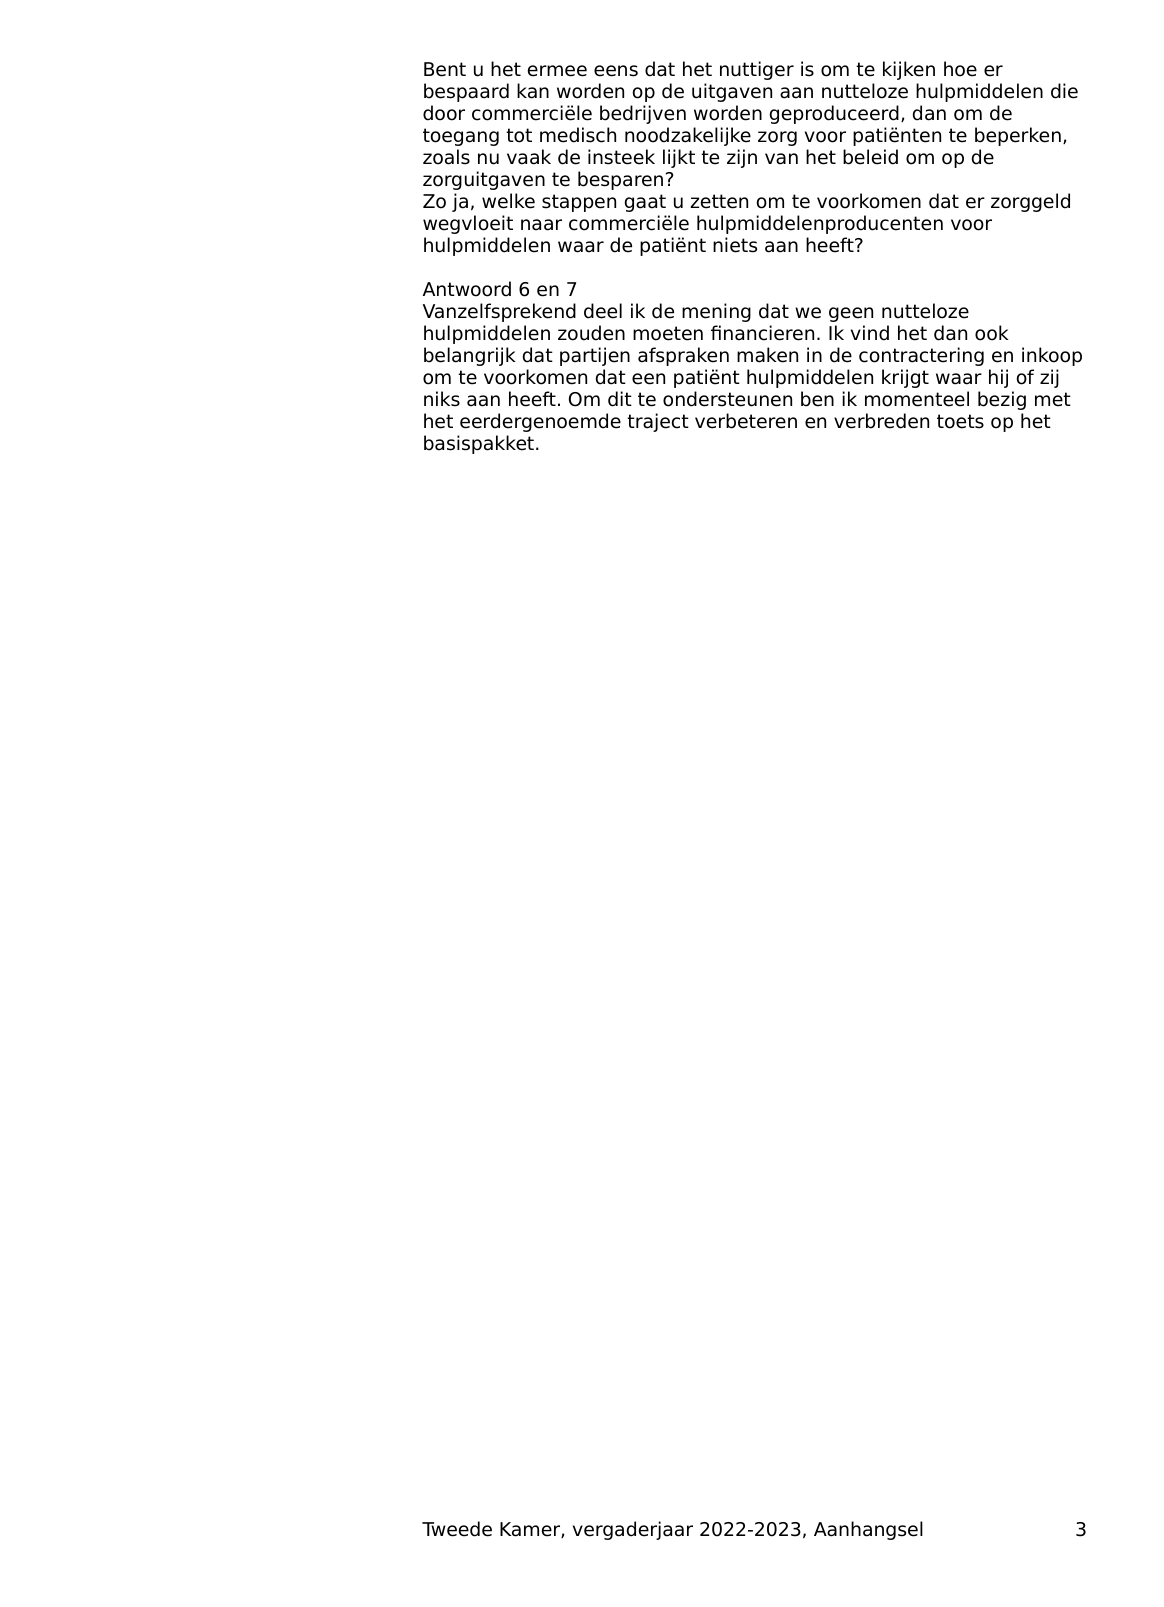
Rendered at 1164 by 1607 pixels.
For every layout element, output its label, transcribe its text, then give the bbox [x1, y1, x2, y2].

text Bent u het ermee eens dat het nuttiger is om te kijken hoe er bespaard kan worden op de uitgaven aan nutteloze hulpmiddelen die door commerciële bedrijven worden geproduceerd, dan om de toegang tot medisch noodzakelijke zorg voor patiënten te beperken, zoals nu vaak de insteek lijkt te zijn van het beleid om op de zorguitgaven te besparen? [422, 59, 1087, 191]
text Zo ja, welke stappen gaat u zetten om te voorkomen dat er zorggeld wegvloeit naar commerciële hulpmiddelenproducenten voor hulpmiddelen waar de patiënt niets aan heeft? [422, 191, 1087, 257]
text Vanzelfsprekend deel ik de mening dat we geen nutteloze hulpmiddelen zouden moeten financieren. Ik vind het dan ook belangrijk dat partijen afspraken maken in de contractering en inkoop om te voorkomen dat een patiënt hulpmiddelen krijgt waar hij of zij niks aan heeft. Om dit te ondersteunen ben ik momenteel bezig met het eerdergenoemde traject verbeteren en verbreden toets op het basispakket. [422, 301, 1087, 455]
text Antwoord 6 en 7 [422, 279, 1087, 301]
